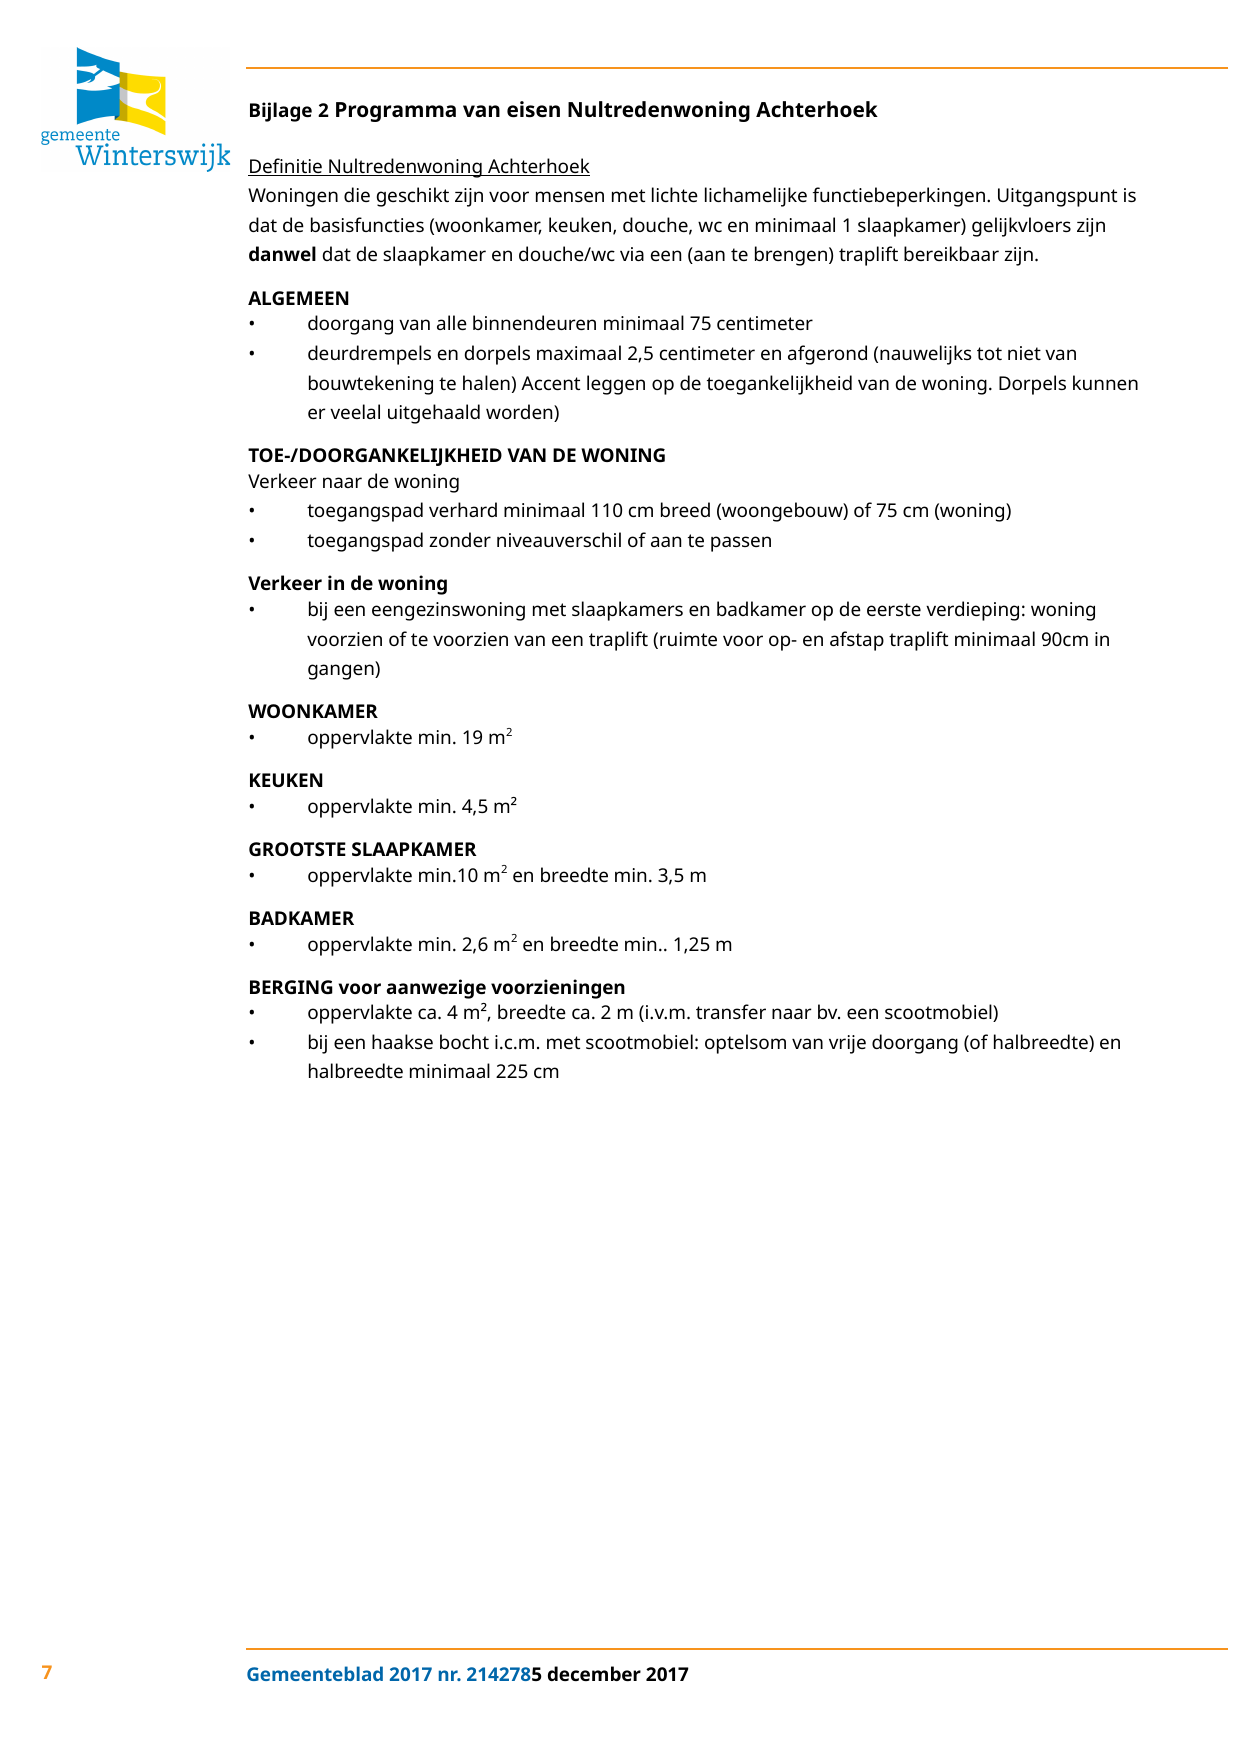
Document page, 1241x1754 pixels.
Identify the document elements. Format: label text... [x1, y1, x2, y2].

list oppervlakte ca. 4 m², breedte ca. 2 m (i.v.m. transfer naar bv. een scootmobiel) [248, 999, 1152, 1025]
picture [225, 153, 231, 162]
list oppervlakte min.10 m2 en breedte min. 3,5 m [248, 862, 1152, 888]
list deurdrempels en dorpels maximaal 2,5 centimeter en afgerond (nauwelijks tot niet van bouwtekening te halen) Accent leggen op de toegankelijkheid van de woning. Dorpels kunnen er veelal uitgehaald worden) [248, 340, 1152, 425]
text Verkeer in de woning [248, 570, 1152, 596]
list bij een haakse bocht i.c.m. met scootmobiel: optelsom van vrije doorgang (of halbreedte) en halbreedte minimaal 225 cm [248, 1029, 1152, 1084]
text KEUKEN [248, 767, 1152, 793]
text BADKAMER [248, 905, 1152, 931]
text Woningen die geschikt zijn voor mensen met lichte lichamelijke functiebeperkingen. Uitgangspunt is dat de basisfuncties (woonkamer, keuken, douche, wc en minimaal 1 slaapkamer) gelijkvloers zijn danwel dat de slaapkamer en douche/wc via een (aan te brengen) traplift bereikbaar zijn. [248, 182, 1152, 267]
picture [41, 47, 231, 172]
text WOONKAMER [248, 698, 1152, 724]
list oppervlakte min. 2,6 m2 en breedte min.. 1,25 m [248, 931, 1152, 956]
text BERGING voor aanwezige voorzieningen [248, 974, 1152, 999]
list oppervlakte min. 19 m2 [248, 724, 1152, 750]
text Verkeer naar de woning [248, 468, 1152, 494]
list doorgang van alle binnendeuren minimaal 75 centimeter [248, 311, 1152, 336]
text TOE-/DOORGANKELIJKHEID VAN DE WONING [248, 442, 1152, 468]
list bij een eengezinswoning met slaapkamers en badkamer op de eerste verdieping: woning voorzien of te voorzien van een traplift (ruimte voor op- en afstap traplift minimaal 90cm in gangen) [248, 596, 1152, 681]
list toegangspad verhard minimaal 110 cm breed (woongebouw) of 75 cm (woning) [248, 498, 1152, 523]
list toegangspad zonder niveauverschil of aan te passen [248, 527, 1152, 553]
text Definitie Nultredenwoning Achterhoek [248, 153, 1152, 179]
text ALGEMEEN [248, 285, 1152, 311]
text Bijlage 2 Programma van eisen Nultredenwoning Achterhoek [248, 95, 1152, 123]
text GROOTSTE SLAAPKAMER [248, 836, 1152, 862]
list oppervlakte min. 4,5 m² [248, 793, 1152, 819]
